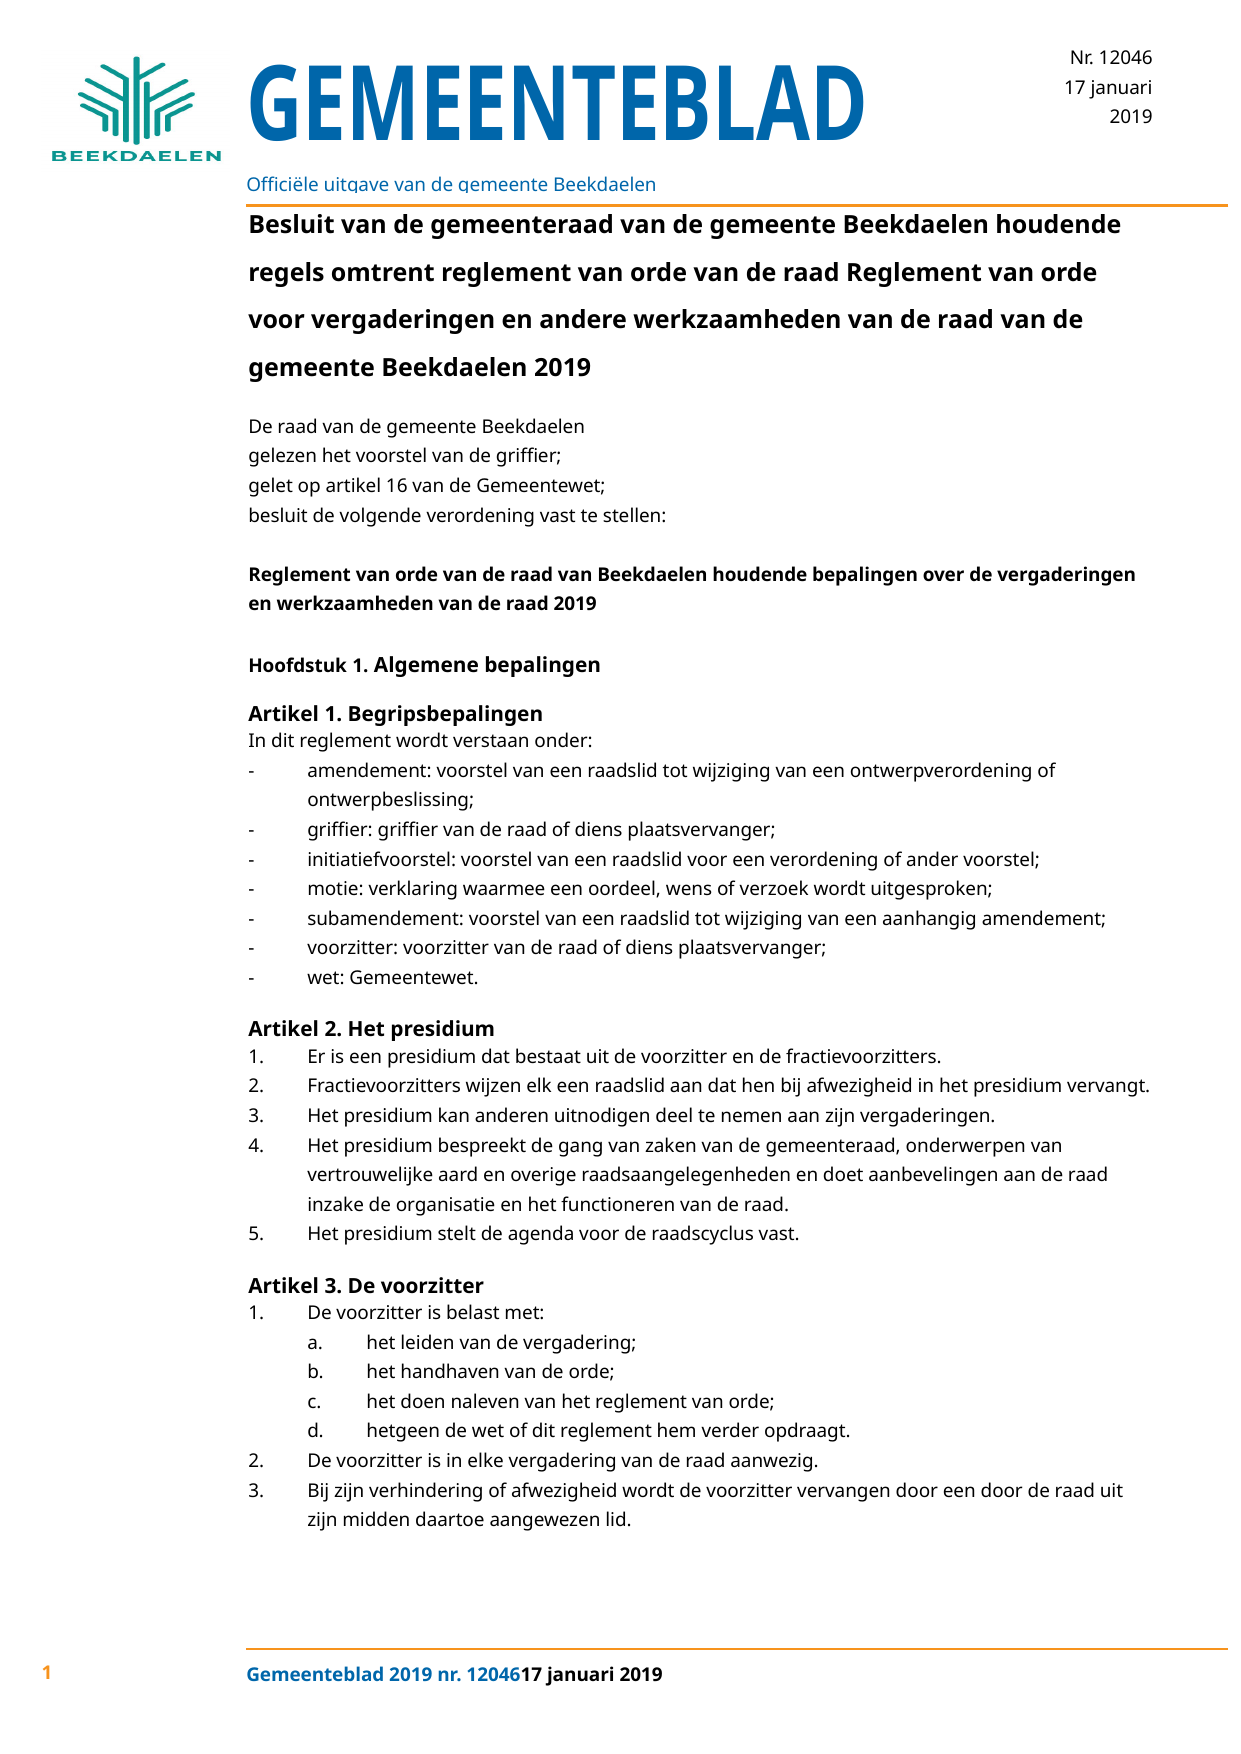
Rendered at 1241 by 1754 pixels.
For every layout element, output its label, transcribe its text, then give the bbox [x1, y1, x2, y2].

list griffier: griffier van de raad of diens plaatsvervanger; [248, 816, 1152, 842]
text Besluit van de gemeenteraad van de gemeente Beekdaelen houdende regels omtrent reglement van orde van de raad Reglement van orde voor vergaderingen en andere werkzaamheden van de raad van de gemeente Beekdaelen 2019 [248, 207, 1152, 384]
picture [41, 47, 231, 172]
list Fractievoorzitters wijzen elk een raadslid aan dat hen bij afwezigheid in het presidium vervangt. [248, 1073, 1152, 1098]
list Er is een presidium dat bestaat uit de voorzitter en de fractievoorzitters. [248, 1043, 1152, 1069]
text gelezen het voorstel van de griffier; [248, 443, 1152, 468]
list hetgeen de wet of dit reglement hem verder opdraagt. [307, 1418, 1152, 1443]
text Hoofdstuk 1. Algemene bepalingen [248, 650, 1152, 678]
list wet: Gemeentewet. [248, 964, 1152, 990]
list Het presidium stelt de agenda voor de raadscyclus vast. [248, 1221, 1152, 1246]
text Artikel 1. Begripsbepalingen [248, 699, 1152, 727]
list het leiden van de vergadering; [307, 1329, 1152, 1355]
list Het presidium kan anderen uitnodigen deel te nemen aan zijn vergaderingen. [248, 1102, 1152, 1128]
list voorzitter: voorzitter van de raad of diens plaatsvervanger; [248, 934, 1152, 960]
list Het presidium bespreekt de gang van zaken van de gemeenteraad, onderwerpen van vertrouwelijke aard en overige raadsaangelegenheden en doet aanbevelingen aan de raad inzake de organisatie en het functioneren van de raad. [248, 1132, 1152, 1217]
text gelet op artikel 16 van de Gemeentewet; [248, 472, 1152, 498]
text In dit reglement wordt verstaan onder: [248, 727, 1152, 753]
text Artikel 3. De voorzitter [248, 1271, 1152, 1299]
list Bij zijn verhindering of afwezigheid wordt de voorzitter vervangen door een door de raad uit zijn midden daartoe aangewezen lid. [248, 1477, 1152, 1532]
text Reglement van orde van de raad van Beekdaelen houdende bepalingen over de vergaderingen en werkzaamheden van de raad 2019 [248, 561, 1152, 616]
list het doen naleven van het reglement van orde; [307, 1388, 1152, 1414]
list De voorzitter is in elke vergadering van de raad aanwezig. [248, 1447, 1152, 1473]
list het handhaven van de orde; [307, 1358, 1152, 1384]
list subamendement: voorstel van een raadslid tot wijziging van een aanhangig amendement; [248, 905, 1152, 931]
text Artikel 2. Het presidium [248, 1014, 1152, 1043]
text De raad van de gemeente Beekdaelen [248, 413, 1152, 439]
list initiatiefvoorstel: voorstel van een raadslid voor een verordening of ander voorstel; [248, 846, 1152, 872]
text besluit de volgende verordening vast te stellen: [248, 502, 1152, 528]
list motie: verklaring waarmee een oordeel, wens of verzoek wordt uitgesproken; [248, 875, 1152, 901]
list amendement: voorstel van een raadslid tot wijziging van een ontwerpverordening of ontwerpbeslissing; [248, 757, 1152, 812]
list De voorzitter is belast met: [248, 1299, 1152, 1325]
